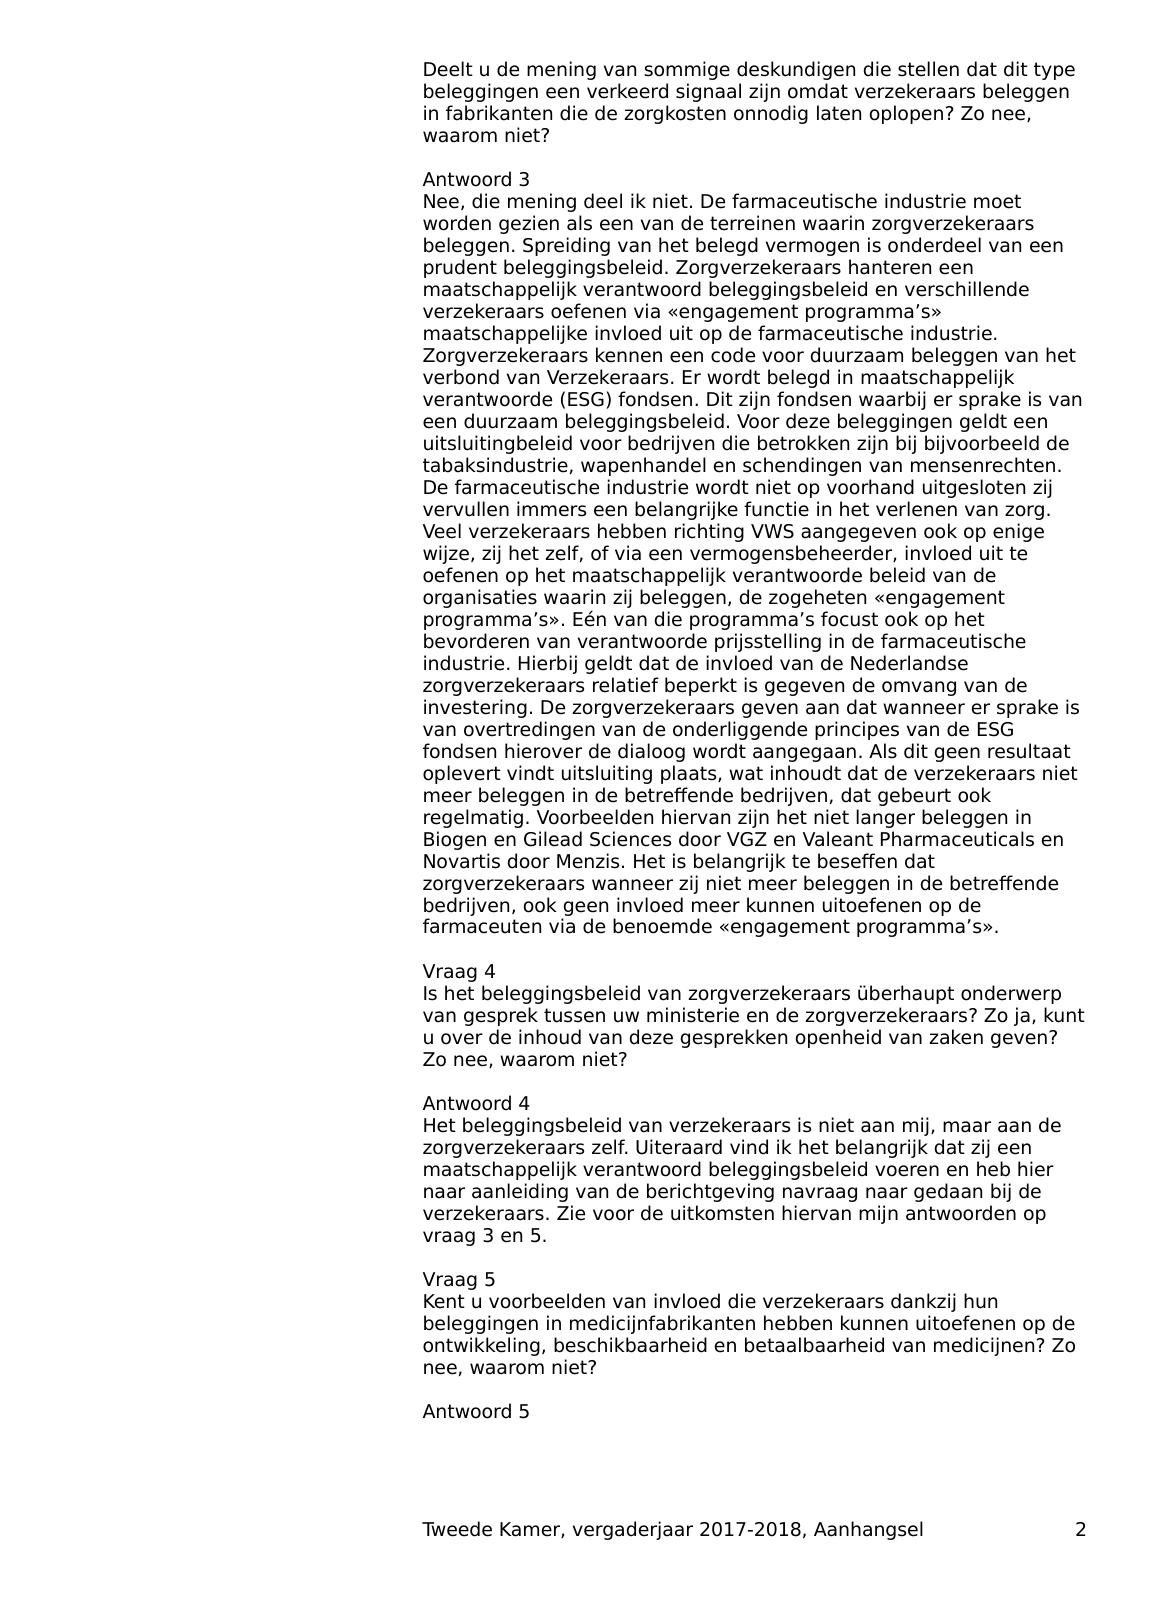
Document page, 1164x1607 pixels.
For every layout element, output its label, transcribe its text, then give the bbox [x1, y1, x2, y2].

text Kent u voorbeelden van invloed die verzekeraars dankzij hun beleggingen in medicijnfabrikanten hebben kunnen uitoefenen op de ontwikkeling, beschikbaarheid en betaalbaarheid van medicijnen? Zo nee, waarom niet? [422, 1291, 1087, 1379]
text Nee, die mening deel ik niet. De farmaceutische industrie moet worden gezien als een van de terreinen waarin zorgverzekeraars beleggen. Spreiding van het belegd vermogen is onderdeel van een prudent beleggingsbeleid. Zorgverzekeraars hanteren een maatschappelijk verantwoord beleggingsbeleid en verschillende verzekeraars oefenen via «engagement programma’s» maatschappelijke invloed uit op de farmaceutische industrie. [422, 191, 1087, 345]
text Vraag 5 [422, 1269, 1087, 1291]
text Is het beleggingsbeleid van zorgverzekeraars überhaupt onderwerp van gesprek tussen uw ministerie en de zorgverzekeraars? Zo ja, kunt u over de inhoud van deze gesprekken openheid van zaken geven? Zo nee, waarom niet? [422, 983, 1087, 1071]
text Vraag 4 [422, 961, 1087, 983]
text Het beleggingsbeleid van verzekeraars is niet aan mij, maar aan de zorgverzekeraars zelf. Uiteraard vind ik het belangrijk dat zij een maatschappelijk verantwoord beleggingsbeleid voeren en heb hier naar aanleiding van de berichtgeving navraag naar gedaan bij de verzekeraars. Zie voor de uitkomsten hiervan mijn antwoorden op vraag 3 en 5. [422, 1115, 1087, 1247]
text Deelt u de mening van sommige deskundigen die stellen dat dit type beleggingen een verkeerd signaal zijn omdat verzekeraars beleggen in fabrikanten die de zorgkosten onnodig laten oplopen? Zo nee, waarom niet? [422, 59, 1087, 147]
text Antwoord 4 [422, 1093, 1087, 1115]
text Antwoord 5 [422, 1401, 1087, 1423]
text Antwoord 3 [422, 169, 1087, 191]
text Zorgverzekeraars kennen een code voor duurzaam beleggen van het verbond van Verzekeraars. Er wordt belegd in maatschappelijk verantwoorde (ESG) fondsen. Dit zijn fondsen waarbij er sprake is van een duurzaam beleggingsbeleid. Voor deze beleggingen geldt een uitsluitingbeleid voor bedrijven die betrokken zijn bij bijvoorbeeld de tabaksindustrie, wapenhandel en schendingen van mensenrechten. De farmaceutische industrie wordt niet op voorhand uitgesloten zij vervullen immers een belangrijke functie in het verlenen van zorg. [422, 345, 1087, 521]
text Veel verzekeraars hebben richting VWS aangegeven ook op enige wijze, zij het zelf, of via een vermogensbeheerder, invloed uit te oefenen op het maatschappelijk verantwoorde beleid van de organisaties waarin zij beleggen, de zogeheten «engagement programma’s». Eén van die programma’s focust ook op het bevorderen van verantwoorde prijsstelling in de farmaceutische industrie. Hierbij geldt dat de invloed van de Nederlandse zorgverzekeraars relatief beperkt is gegeven de omvang van de investering. De zorgverzekeraars geven aan dat wanneer er sprake is van overtredingen van de onderliggende principes van de ESG fondsen hierover de dialoog wordt aangegaan. Als dit geen resultaat oplevert vindt uitsluiting plaats, wat inhoudt dat de verzekeraars niet meer beleggen in de betreffende bedrijven, dat gebeurt ook regelmatig. Voorbeelden hiervan zijn het niet langer beleggen in Biogen en Gilead Sciences door VGZ en Valeant Pharmaceuticals en Novartis door Menzis. Het is belangrijk te beseffen dat zorgverzekeraars wanneer zij niet meer beleggen in de betreffende bedrijven, ook geen invloed meer kunnen uitoefenen op de farmaceuten via de benoemde «engagement programma’s». [422, 521, 1087, 938]
